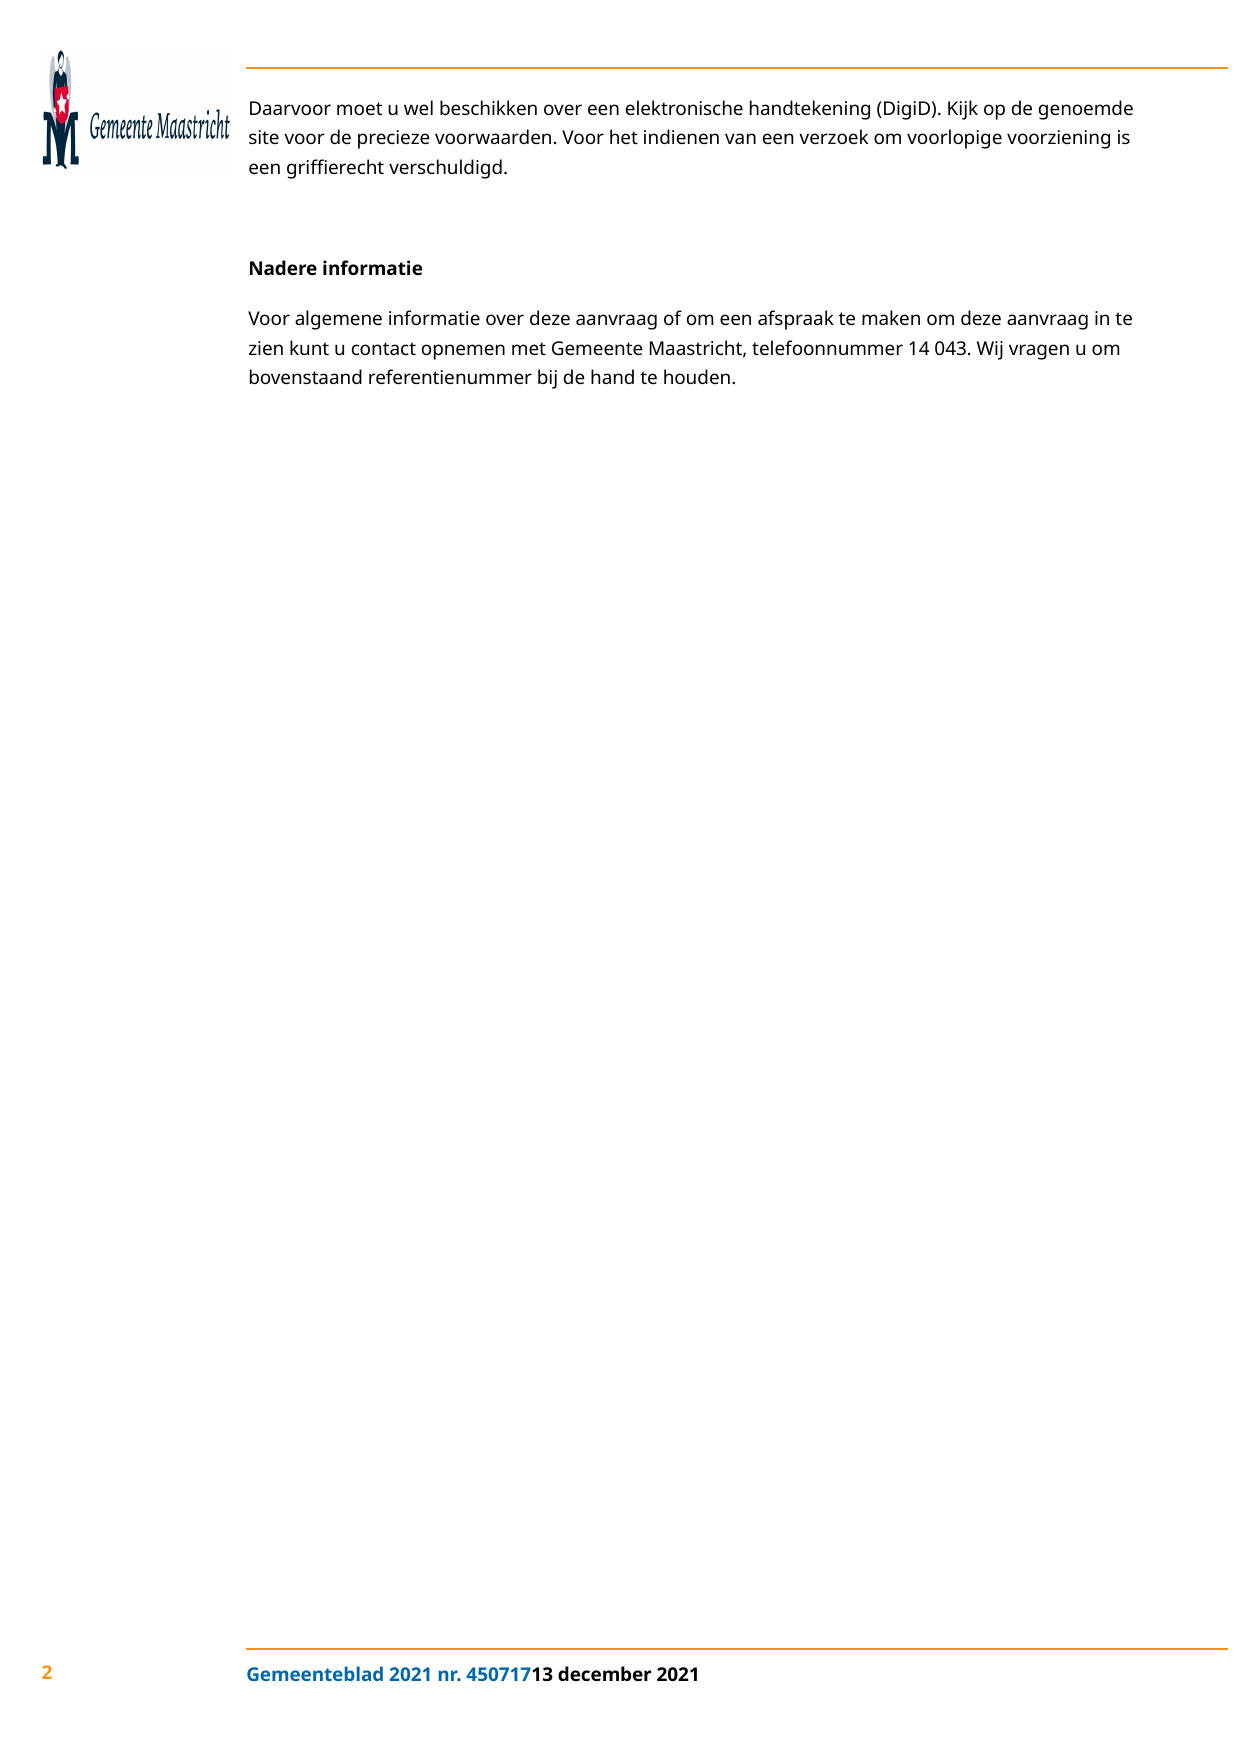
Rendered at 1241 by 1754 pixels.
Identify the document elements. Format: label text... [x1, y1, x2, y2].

text Voor algemene informatie over deze aanvraag of om een afspraak te maken om deze aanvraag in te zien kunt u contact opnemen met Gemeente Maastricht, telefoonnummer 14 043. Wij vragen u om bovenstaand referentienummer bij de hand te houden. [248, 305, 1152, 390]
text Daarvoor moet u wel beschikken over een elektronische handtekening (DigiD). Kijk op de genoemde site voor de precieze voorwaarden. Voor het indienen van een verzoek om voorlopige voorziening is een griffierecht verschuldigd. [248, 95, 1152, 180]
picture [41, 47, 231, 172]
text Nadere informatie [248, 255, 1152, 281]
